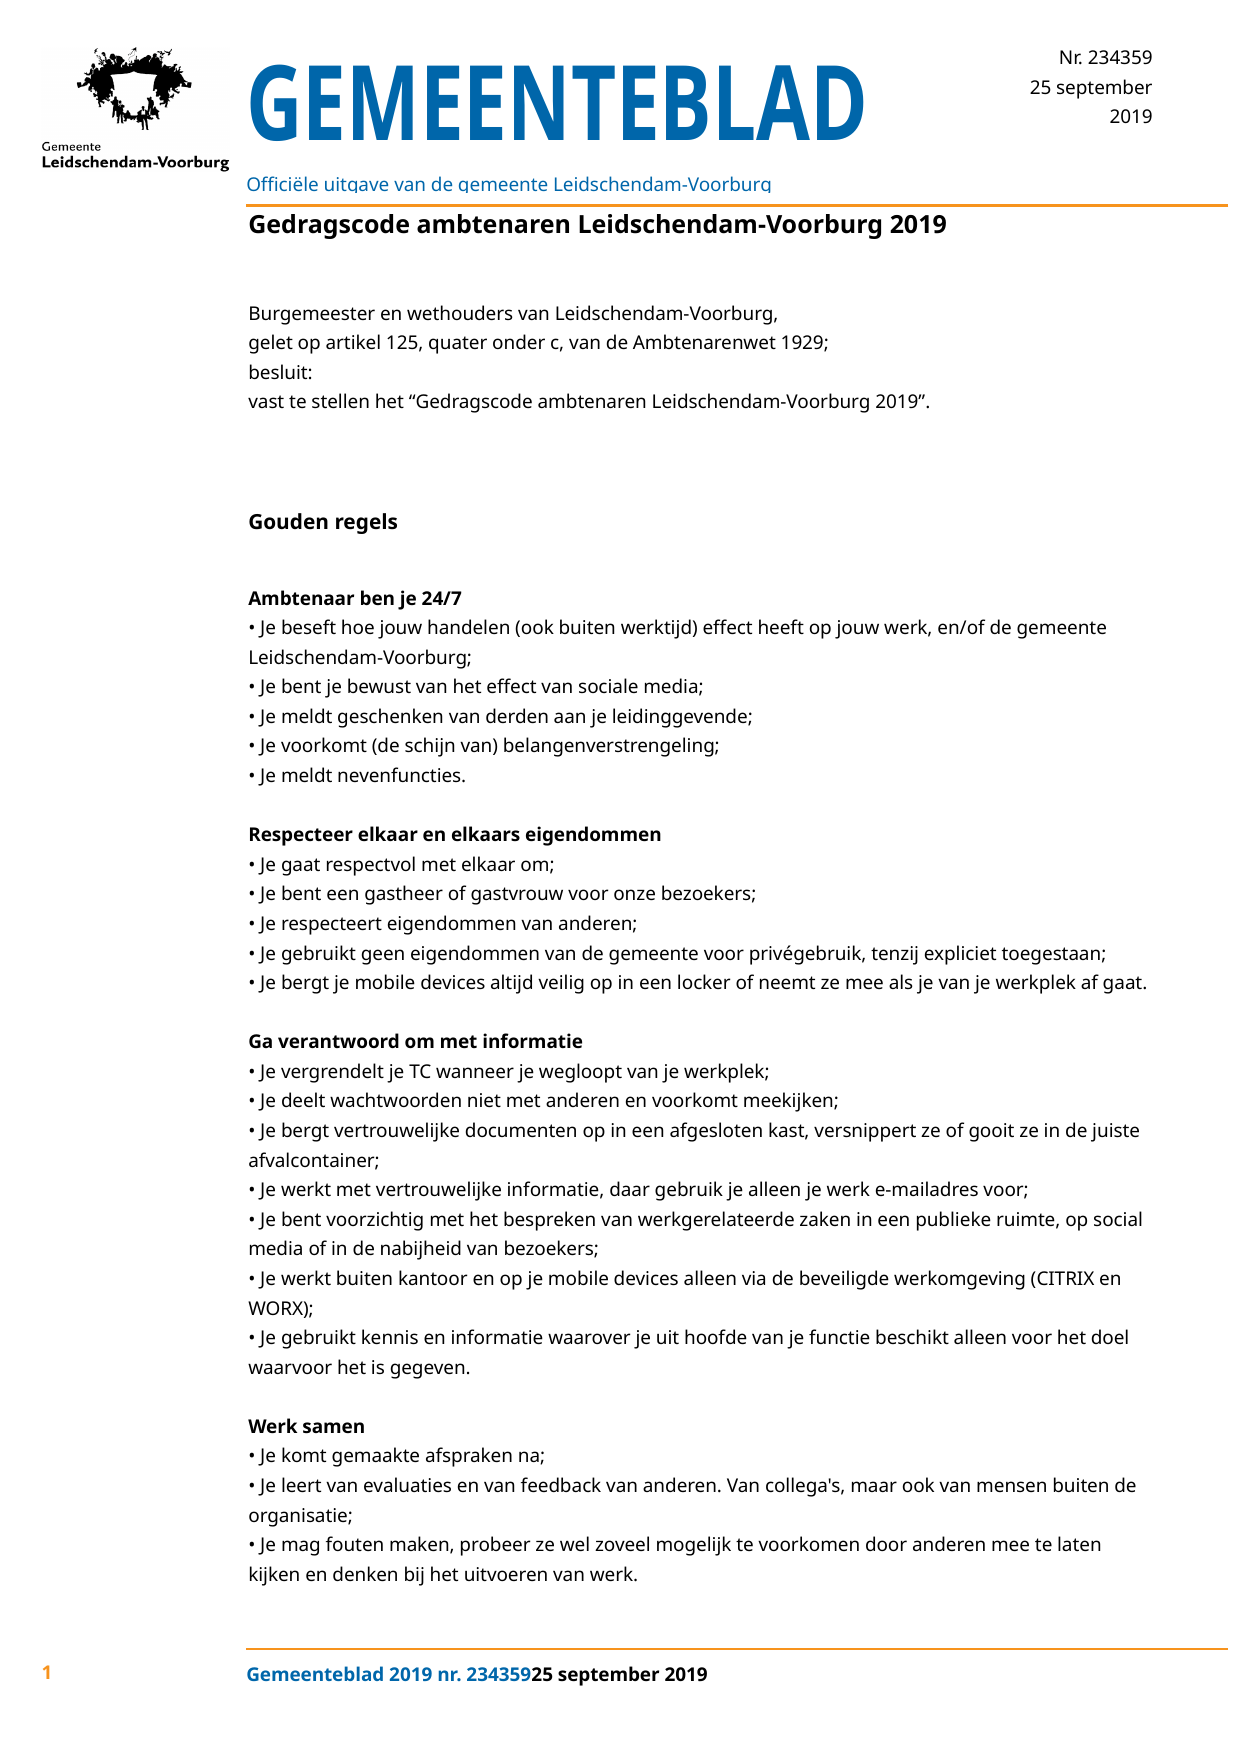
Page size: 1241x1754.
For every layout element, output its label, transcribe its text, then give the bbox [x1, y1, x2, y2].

text Werk samen [248, 1413, 1152, 1439]
text • Je beseft hoe jouw handelen (ook buiten werktijd) effect heeft op jouw werk, en/of de gemeente Leidschendam-Voorburg; [248, 614, 1152, 669]
text Ga verantwoord om met informatie [248, 1028, 1152, 1054]
text • Je bent een gastheer of gastvrouw voor onze bezoekers; [248, 881, 1152, 906]
text Burgemeester en wethouders van Leidschendam-Voorburg, [248, 300, 1152, 326]
text • Je bergt je mobile devices altijd veilig op in een locker of neemt ze mee als je van je werkplek af gaat. [248, 969, 1152, 995]
text • Je leert van evaluaties en van feedback van anderen. Van collega's, maar ook van mensen buiten de organisatie; [248, 1472, 1152, 1527]
text • Je bent je bewust van het effect van sociale media; [248, 673, 1152, 699]
text • Je werkt buiten kantoor en op je mobile devices alleen via de beveiligde werkomgeving (CITRIX en WORX); [248, 1265, 1152, 1320]
text • Je werkt met vertrouwelijke informatie, daar gebruik je alleen je werk e-mailadres voor; [248, 1176, 1152, 1202]
text vast te stellen het “Gedragscode ambtenaren Leidschendam-Voorburg 2019”. [248, 389, 1152, 414]
text • Je gebruikt kennis en informatie waarover je uit hoofde van je functie beschikt alleen voor het doel waarvoor het is gegeven. [248, 1324, 1152, 1379]
text • Je vergrendelt je TC wanneer je wegloopt van je werkplek; [248, 1058, 1152, 1084]
text • Je deelt wachtwoorden niet met anderen en voorkomt meekijken; [248, 1088, 1152, 1113]
text • Je respecteert eigendommen van anderen; [248, 910, 1152, 936]
text • Je bergt vertrouwelijke documenten op in een afgesloten kast, versnippert ze of gooit ze in de juiste afvalcontainer; [248, 1117, 1152, 1172]
text • Je mag fouten maken, probeer ze wel zoveel mogelijk te voorkomen door anderen mee te laten kijken en denken bij het uitvoeren van werk. [248, 1531, 1152, 1587]
text • Je gaat respectvol met elkaar om; [248, 851, 1152, 877]
text Respecteer elkaar en elkaars eigendommen [248, 821, 1152, 847]
text • Je bent voorzichtig met het bespreken van werkgerelateerde zaken in een publieke ruimte, op social media of in de nabijheid van bezoekers; [248, 1206, 1152, 1261]
text Gouden regels [248, 507, 1152, 535]
text • Je gebruikt geen eigendommen van de gemeente voor privégebruik, tenzij expliciet toegestaan; [248, 940, 1152, 965]
text • Je meldt nevenfuncties. [248, 762, 1152, 788]
picture [41, 47, 231, 172]
text • Je komt gemaakte afspraken na; [248, 1443, 1152, 1468]
text Ambtenaar ben je 24/7 [248, 585, 1152, 610]
text • Je meldt geschenken van derden aan je leidinggevende; [248, 703, 1152, 729]
text gelet op artikel 125, quater onder c, van de Ambtenarenwet 1929; [248, 329, 1152, 355]
text Gedragscode ambtenaren Leidschendam-Voorburg 2019 [248, 207, 1152, 241]
text besluit: [248, 359, 1152, 385]
text • Je voorkomt (de schijn van) belangenverstrengeling; [248, 733, 1152, 758]
